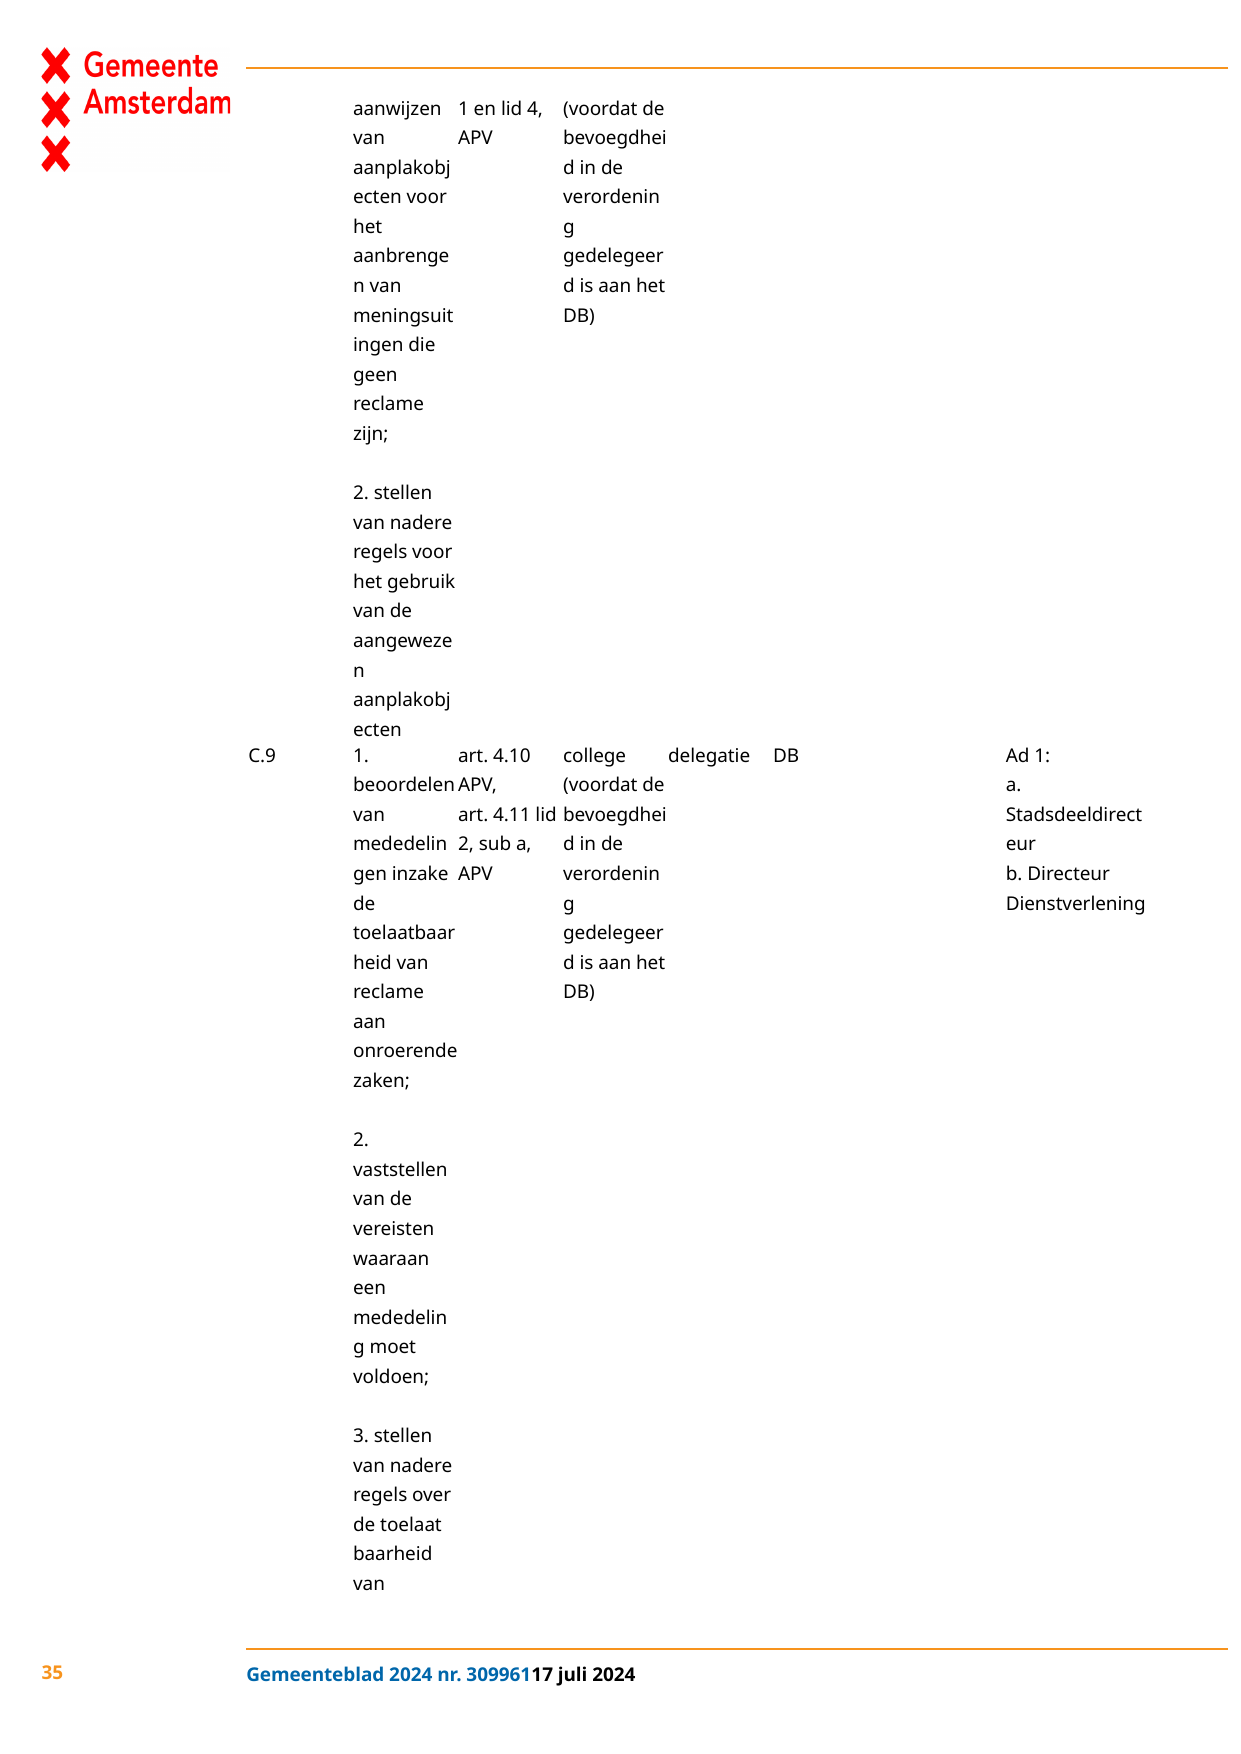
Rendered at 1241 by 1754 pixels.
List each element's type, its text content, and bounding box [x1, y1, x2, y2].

table_cell 1. beoordelen van mededelingen inzake de toelaatbaarheid van reclame aan onroerende zaken; 2. vaststellen van de vereisten waaraan een mededeling moet voldoen; 3. stellen van nadere regels over de toelaat baarheid van [353, 742, 458, 1596]
table_cell (voordat de bevoegdheid in de verordening gedelegeerd is aan het DB) [563, 95, 668, 742]
table_cell aanwijzen van aanplakobjecten voor het aanbrengen van meningsuitingen die geen reclame zijn; 2. stellen van nadere regels voor het gebruik van de aangewezen aanplakobjecten [353, 95, 458, 742]
table_cell [668, 95, 773, 742]
table_cell Ad 1: a. Stadsdeeldirecteur b. Directeur Dienstverlening [1006, 742, 1152, 1596]
table_cell art. 4.10 APV, art. 4.11 lid 2, sub a, APV [458, 742, 563, 1596]
table_cell delegatie [668, 742, 773, 1596]
table_cell C.9 [248, 742, 353, 1596]
table_cell college (voordat de bevoegdheid in de verordening gedelegeerd is aan het DB) [563, 742, 668, 1596]
table_cell [878, 742, 1006, 1596]
table_cell 1 en lid 4, APV [458, 95, 563, 742]
table_cell [773, 95, 878, 742]
table_cell [248, 95, 353, 742]
table_cell DB [773, 742, 878, 1596]
picture [41, 47, 231, 172]
table_cell [878, 95, 1006, 742]
table_cell [1006, 95, 1152, 742]
